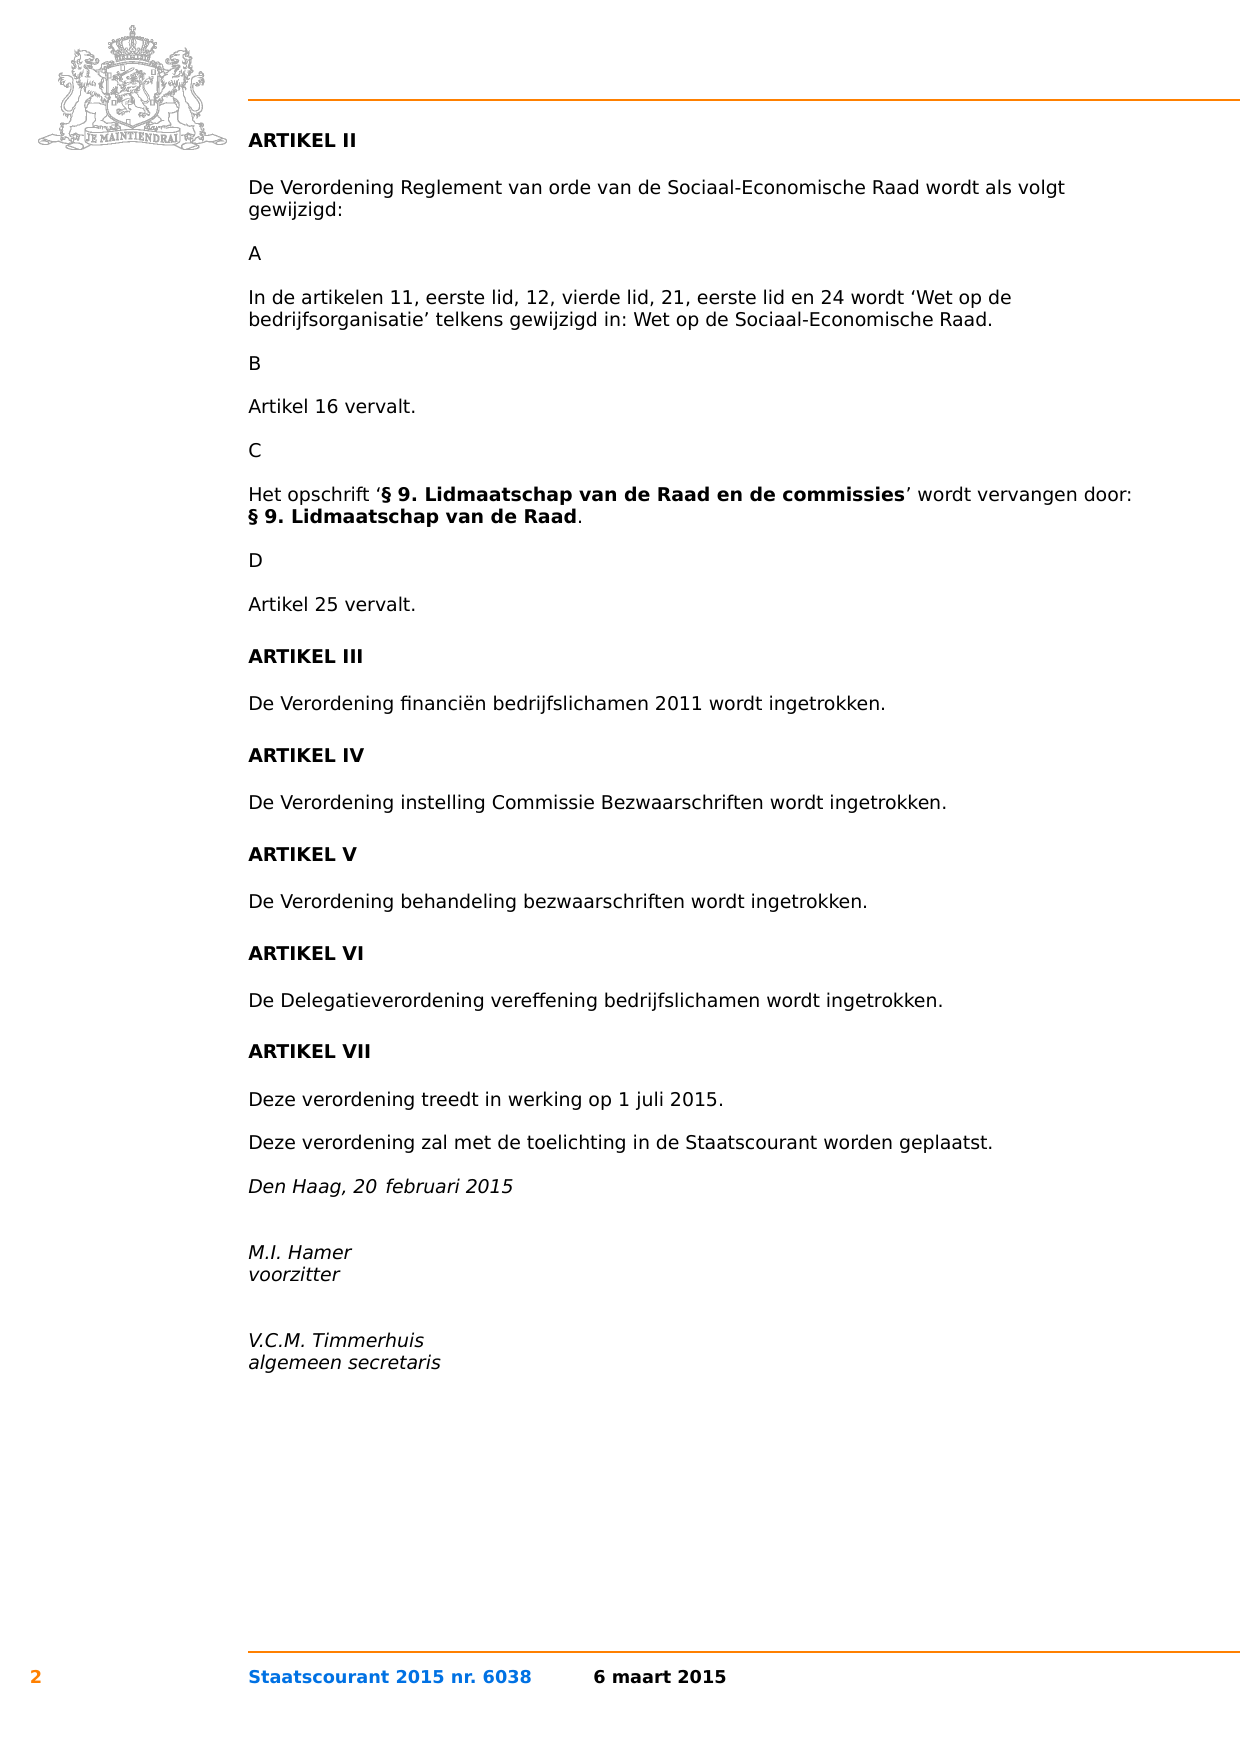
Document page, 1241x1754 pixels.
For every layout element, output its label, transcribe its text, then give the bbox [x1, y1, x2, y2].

text B [248, 352, 1163, 374]
text V.C.M. Timmerhuis algemeen secretaris [248, 1308, 1163, 1374]
text In de artikelen 11, eerste lid, 12, vierde lid, 21, eerste lid en 24 wordt ‘Wet op de bedrijfsorganisatie’ telkens gewijzigd in: Wet op de Sociaal-Economische Raad. [248, 287, 1163, 331]
text De Verordening behandeling bezwaarschriften wordt ingetrokken. [248, 891, 1163, 912]
text Artikel 25 vervalt. [248, 594, 1163, 616]
text Artikel 16 vervalt. [248, 396, 1163, 418]
text M.I. Hamer voorzitter [248, 1220, 1163, 1286]
text A [248, 243, 1163, 265]
text De Verordening instelling Commissie Bezwaarschriften wordt ingetrokken. [248, 792, 1163, 813]
subtitle ARTIKEL VI [248, 942, 1163, 964]
text Den Haag, 20 februari 2015 [248, 1176, 1163, 1198]
text De Verordening Reglement van orde van de Sociaal-Economische Raad wordt als volgt gewijzigd: [248, 177, 1163, 221]
picture [38, 25, 227, 150]
text De Verordening financiën bedrijfslichamen 2011 wordt ingetrokken. [248, 693, 1163, 714]
text C [248, 440, 1163, 462]
subtitle ARTIKEL III [248, 646, 1163, 668]
text Het opschrift ‘§ 9. Lidmaatschap van de Raad en de commissies’ wordt vervangen door: § 9. Lidmaatschap van de Raad. [248, 484, 1163, 528]
subtitle ARTIKEL V [248, 843, 1163, 866]
subtitle ARTIKEL IV [248, 744, 1163, 767]
text Deze verordening treedt in werking op 1 juli 2015. [248, 1088, 1163, 1110]
subtitle ARTIKEL II [248, 130, 1163, 152]
text De Delegatieverordening vereffening bedrijfslichamen wordt ingetrokken. [248, 989, 1163, 1011]
text Deze verordening zal met de toelichting in de Staatscourant worden geplaatst. [248, 1132, 1163, 1154]
subtitle ARTIKEL VII [248, 1041, 1163, 1063]
text D [248, 550, 1163, 572]
